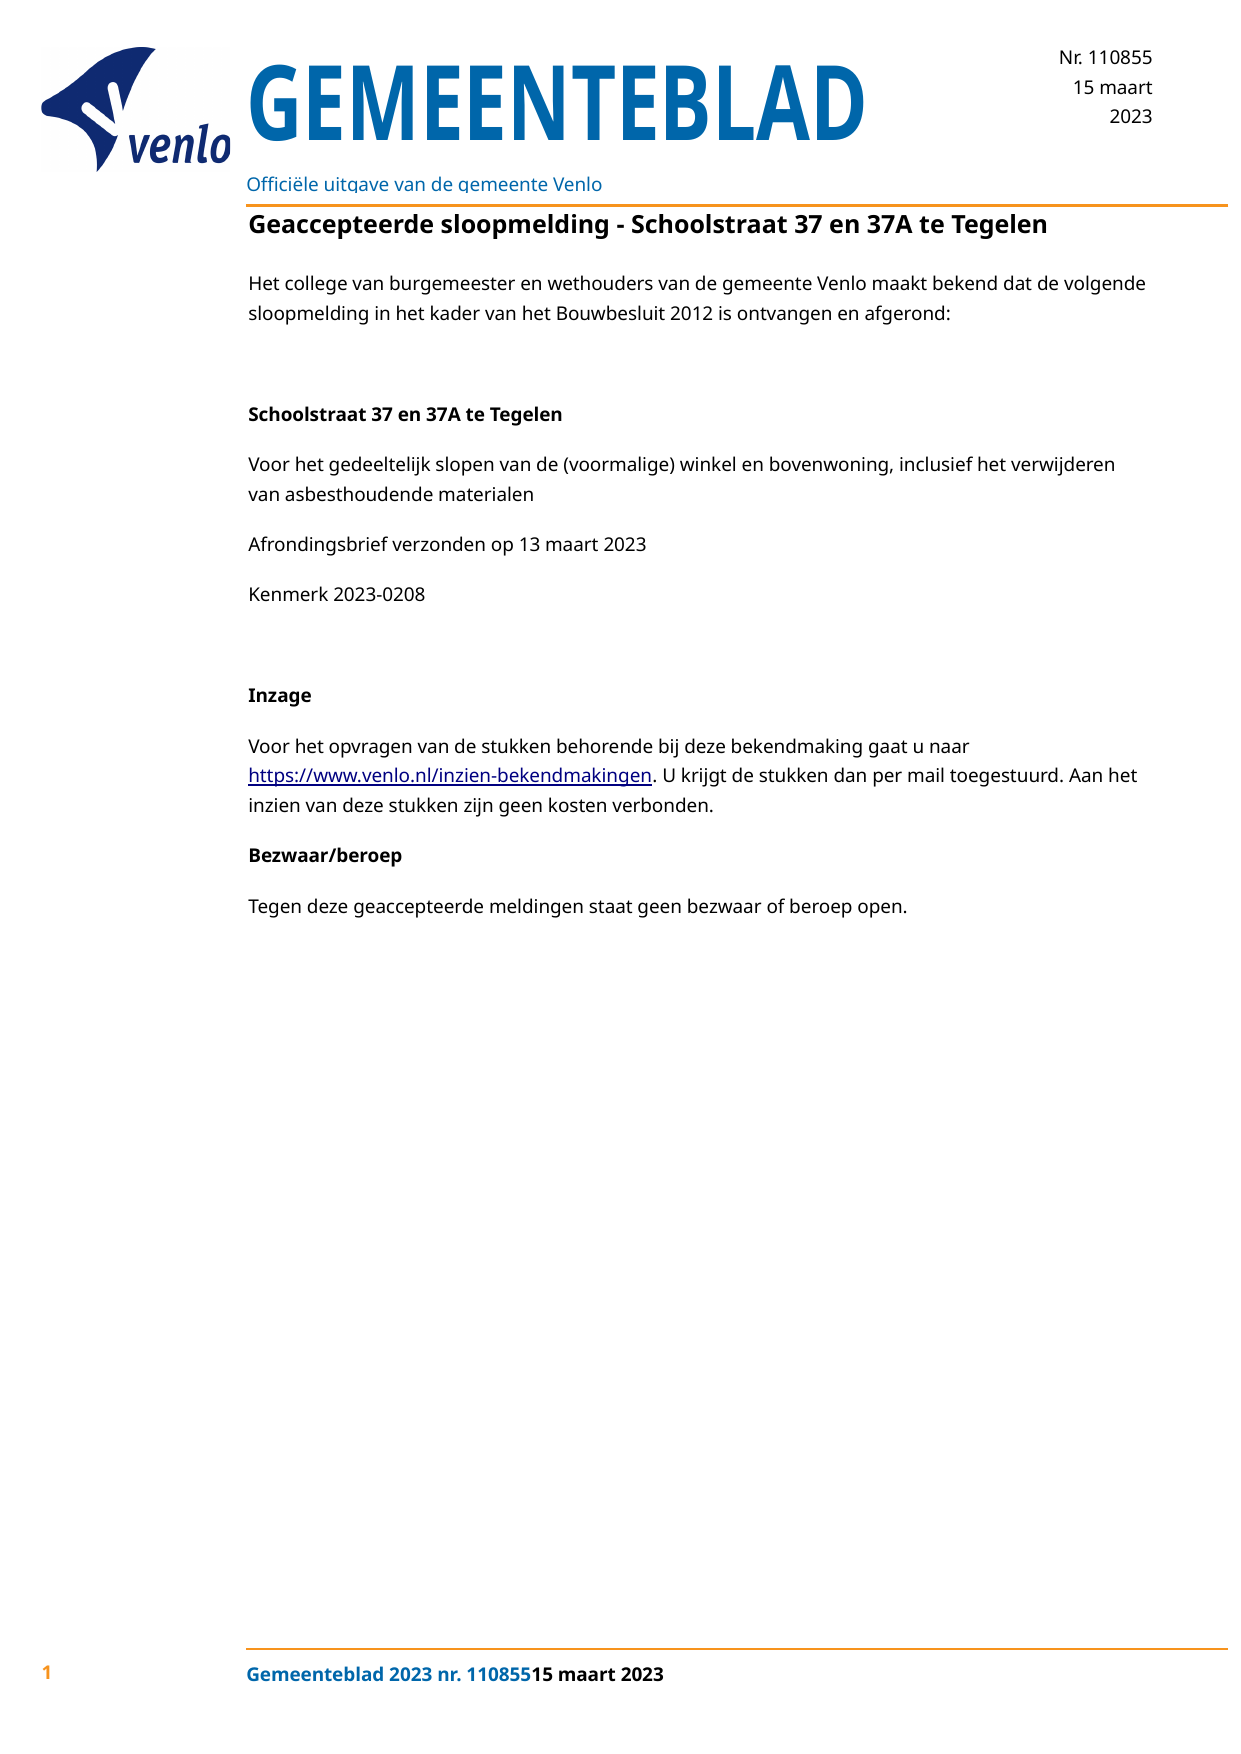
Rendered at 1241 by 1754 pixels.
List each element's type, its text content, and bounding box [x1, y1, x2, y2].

text Voor het opvragen van de stukken behorende bij deze bekendmaking gaat u naar https://www.venlo.nl/inzien-bekendmakingen. U krijgt de stukken dan per mail toegestuurd. Aan het inzien van deze stukken zijn geen kosten verbonden. [248, 733, 1152, 818]
text Inzage [248, 682, 1152, 708]
text Kenmerk 2023-0208 [248, 582, 1152, 607]
text Voor het gedeeltelijk slopen van de (voormalige) winkel en bovenwoning, inclusief het verwijderen van asbesthoudende materialen [248, 451, 1152, 506]
text Geaccepteerde sloopmelding - Schoolstraat 37 en 37A te Tegelen [248, 207, 1152, 241]
text Schoolstraat 37 en 37A te Tegelen [248, 401, 1152, 426]
text Tegen deze geaccepteerde meldingen staat geen bezwaar of beroep open. [248, 893, 1152, 918]
text Afrondingsbrief verzonden op 13 maart 2023 [248, 531, 1152, 557]
picture [41, 47, 231, 172]
text Bezwaar/beroep [248, 842, 1152, 868]
text Het college van burgemeester en wethouders van de gemeente Venlo maakt bekend dat de volgende sloopmelding in het kader van het Bouwbesluit 2012 is ontvangen en afgerond: [248, 270, 1152, 326]
